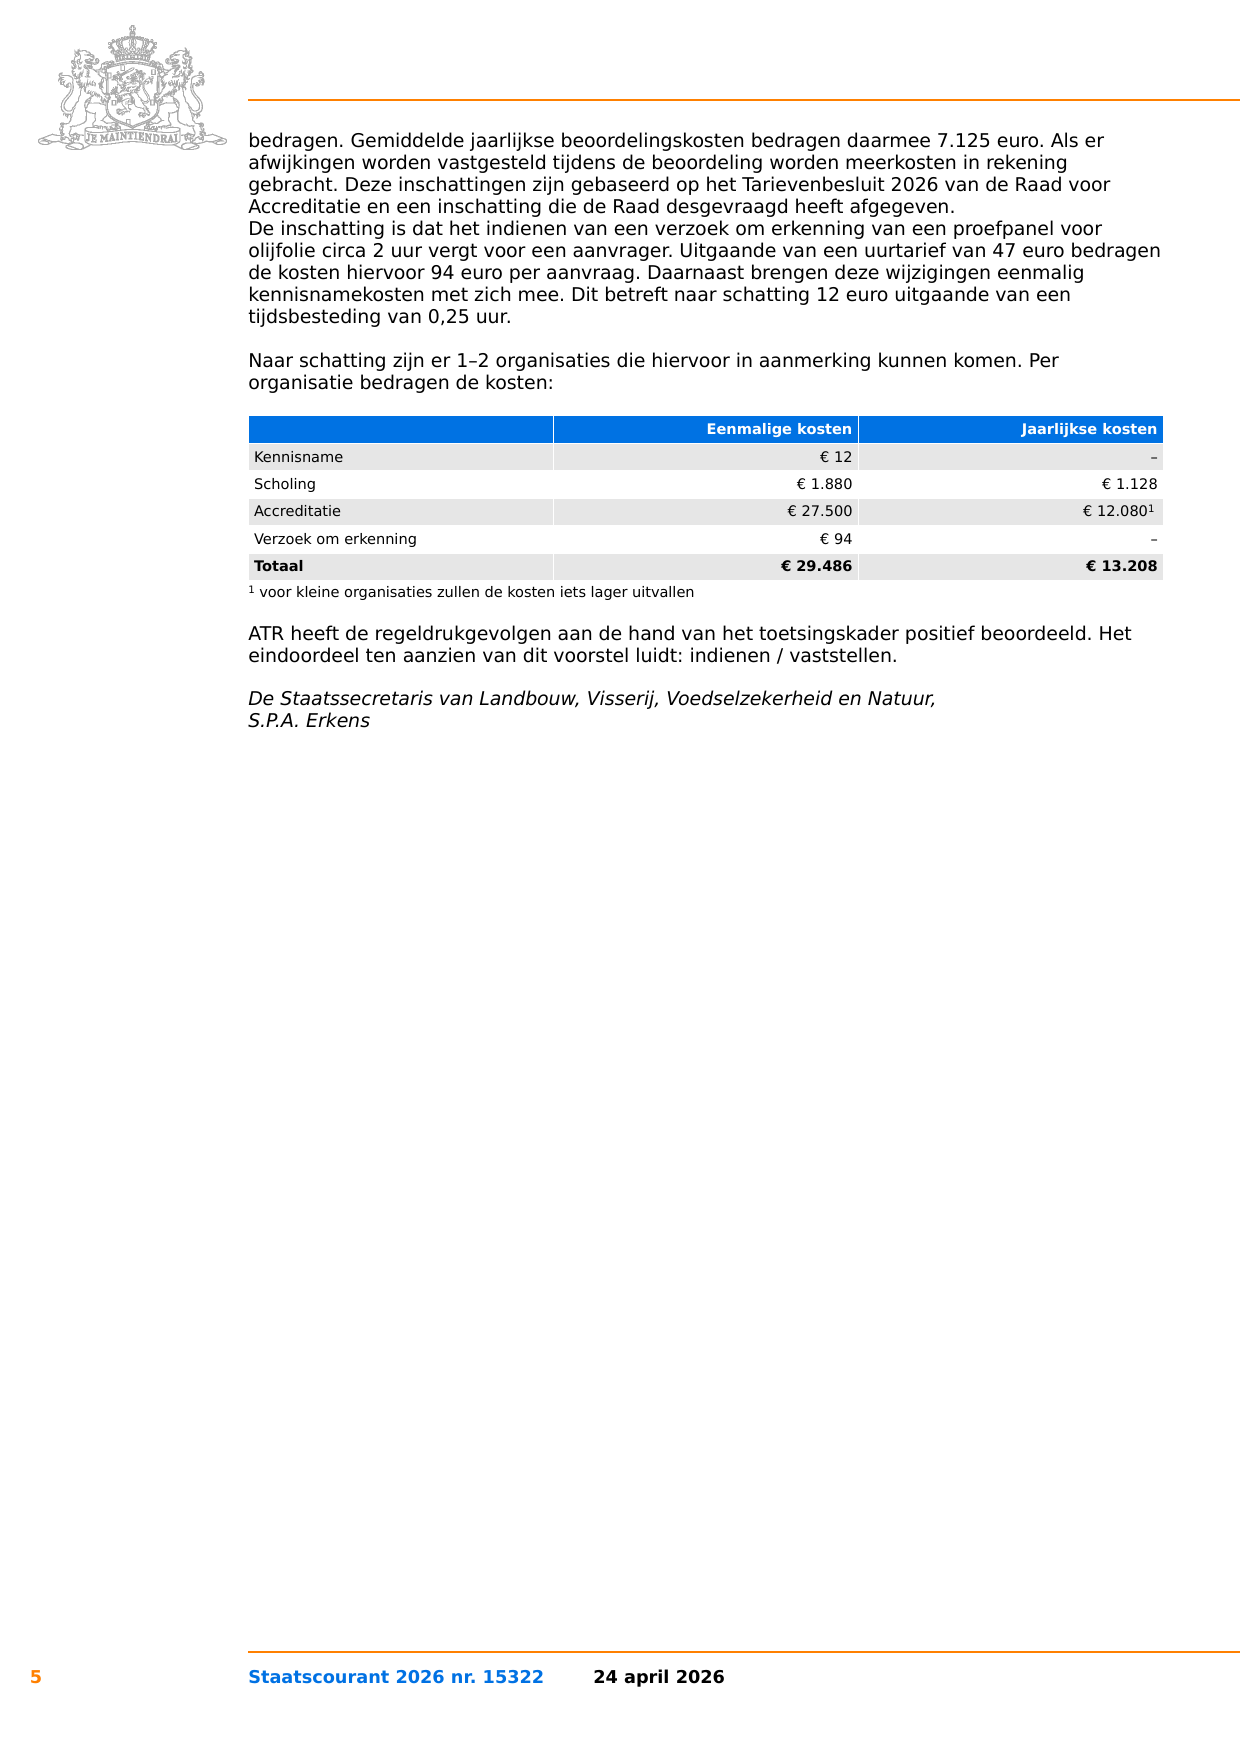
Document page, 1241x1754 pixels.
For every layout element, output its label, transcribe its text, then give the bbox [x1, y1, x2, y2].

text De inschatting is dat het indienen van een verzoek om erkenning van een proefpanel voor olijfolie circa 2 uur vergt voor een aanvrager. Uitgaande van een uurtarief van 47 euro bedragen de kosten hiervoor 94 euro per aanvraag. Daarnaast brengen deze wijzigingen eenmalig kennisnamekosten met zich mee. Dit betreft naar schatting 12 euro uitgaande van een tijdsbesteding van 0,25 uur. [248, 218, 1163, 328]
table_cell Scholing [249, 471, 553, 498]
table_header Eenmalige kosten [554, 416, 858, 443]
text bedragen. Gemiddelde jaarlijkse beoordelingskosten bedragen daarmee 7.125 euro. Als er afwijkingen worden vastgesteld tijdens de beoordeling worden meerkosten in rekening gebracht. Deze inschattingen zijn gebaseerd op het Tarievenbesluit 2026 van de Raad voor Accreditatie en een inschatting die de Raad desgevraagd heeft afgegeven. [248, 130, 1163, 218]
table_cell – [859, 526, 1163, 552]
table_cell € 29.486 [554, 554, 858, 580]
table_cell Totaal [249, 554, 553, 580]
text De Staatssecretaris van Landbouw, Visserij, Voedselzekerheid en Natuur, S.P.A. Erkens [248, 688, 1163, 732]
table_cell € 94 [554, 526, 858, 552]
table_header [249, 416, 553, 443]
table_cell Accreditatie [249, 499, 553, 525]
table_cell Verzoek om erkenning [249, 526, 553, 552]
table_cell € 13.208 [859, 554, 1163, 580]
table_cell € 27.500 [554, 499, 858, 525]
text ATR heeft de regeldrukgevolgen aan de hand van het toetsingskader positief beoordeeld. Het eindoordeel ten aanzien van dit voorstel luidt: indienen / vaststellen. [248, 622, 1163, 666]
table_cell – [859, 444, 1163, 470]
table_header Jaarlijkse kosten [859, 416, 1163, 443]
table_cell 1 voor kleine organisaties zullen de kosten iets lager uitvallen [248, 581, 1163, 601]
text Naar schatting zijn er 1–2 organisaties die hiervoor in aanmerking kunnen komen. Per organisatie bedragen de kosten: [248, 349, 1163, 393]
picture [38, 25, 227, 150]
table_cell € 12.0801 [859, 499, 1163, 525]
table_cell Kennisname [249, 444, 553, 470]
table_cell € 1.128 [859, 471, 1163, 498]
table_cell € 1.880 [554, 471, 858, 498]
table_cell € 12 [554, 444, 858, 470]
